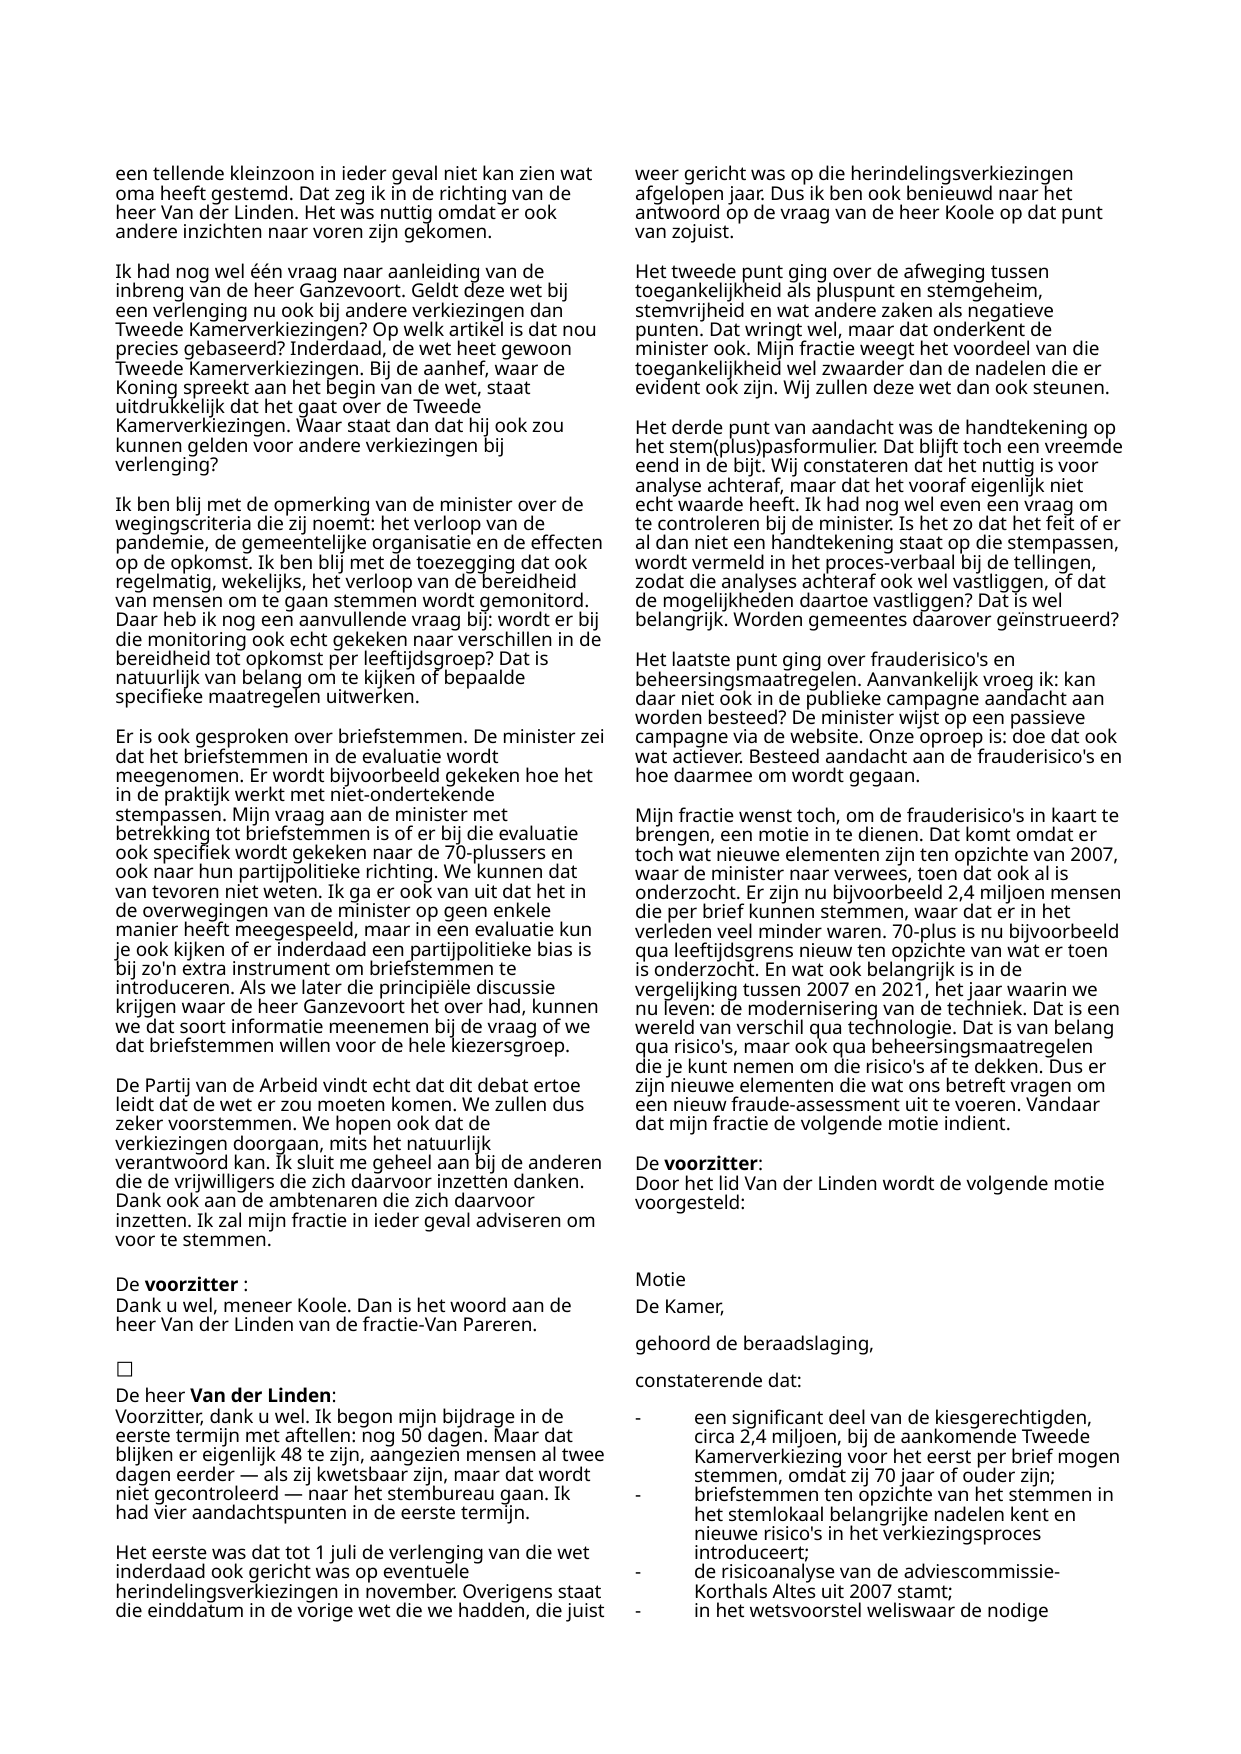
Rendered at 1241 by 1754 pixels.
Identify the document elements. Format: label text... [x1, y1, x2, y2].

text Dank u wel, meneer Koole. Dan is het woord aan de heer Van der Linden van de fractie-Van Pareren. [115, 1297, 605, 1335]
text gehoord de beraadslaging, [635, 1335, 1125, 1354]
text Er is ook gesproken over briefstemmen. De minister zei dat het briefstemmen in de evaluatie wordt meegenomen. Er wordt bijvoorbeeld gekeken hoe het in de praktijk werkt met niet-ondertekende stempassen. Mijn vraag aan de minister met betrekking tot briefstemmen is of er bij die evaluatie ook specifiek wordt gekeken naar de 70-plussers en ook naar hun partijpolitieke richting. We kunnen dat van tevoren niet weten. Ik ga er ook van uit dat het in de overwegingen van de minister op geen enkele manier heeft meegespeeld, maar in een evaluatie kun je ook kijken of er inderdaad een partijpolitieke bias is bij zo'n extra instrument om briefstemmen te introduceren. Als we later die principiële discussie krijgen waar de heer Ganzevoort het over had, kunnen we dat soort informatie meenemen bij de vraag of we dat briefstemmen willen voor de hele kiezersgroep. [115, 728, 605, 1056]
text De Kamer, [635, 1298, 1125, 1318]
text Voorzitter, dank u wel. Ik begon mijn bijdrage in de eerste termijn met aftellen: nog 50 dagen. Maar dat blijken er eigenlijk 48 te zijn, aangezien mensen al twee dagen eerder — als zij kwetsbaar zijn, maar dat wordt niet gecontroleerd — naar het stembureau gaan. Ik had vier aandachtspunten in de eerste termijn. [115, 1408, 605, 1523]
list een significant deel van de kiesgerechtigden, circa 2,4 miljoen, bij de aankomende Tweede Kamerverkiezing voor het eerst per brief mogen stemmen, omdat zij 70 jaar of ouder zijn; [635, 1409, 1125, 1486]
text Het eerste was dat tot 1 juli de verlenging van die wet inderdaad ook gericht was op eventuele herindelingsverkiezingen in november. Overigens staat die einddatum in de vorige wet die we hadden, die juist [115, 1544, 605, 1621]
text De voorzitter : [115, 1271, 605, 1297]
text Het laatste punt ging over frauderisico's en beheersingsmaatregelen. Aanvankelijk vroeg ik: kan daar niet ook in de publieke campagne aandacht aan worden besteed? De minister wijst op een passieve campagne via de website. Onze oproep is: doe dat ook wat actiever. Besteed aandacht aan de frauderisico's en hoe daarmee om wordt gegaan. [635, 651, 1125, 786]
text Ik ben blij met de opmerking van de minister over de wegingscriteria die zij noemt: het verloop van de pandemie, de gemeentelijke organisatie en de effecten op de opkomst. Ik ben blij met de toezegging dat ook regelmatig, wekelijks, het verloop van de bereidheid van mensen om te gaan stemmen wordt gemonitord. Daar heb ik nog een aanvullende vraag bij: wordt er bij die monitoring ook echt gekeken naar verschillen in de bereidheid tot opkomst per leeftijdsgroep? Dat is natuurlijk van belang om te kijken of bepaalde specifieke maatregelen uitwerken. [115, 496, 605, 708]
text Mijn fractie wenst toch, om de frauderisico's in kaart te brengen, een motie in te dienen. Dat komt omdat er toch wat nieuwe elementen zijn ten opzichte van 2007, waar de minister naar verwees, toen dat ook al is onderzocht. Er zijn nu bijvoorbeeld 2,4 miljoen mensen die per brief kunnen stemmen, waar dat er in het verleden veel minder waren. 70-plus is nu bijvoorbeeld qua leeftijdsgrens nieuw ten opzichte van wat er toen is onderzocht. En wat ook belangrijk is in de vergelijking tussen 2007 en 2021, het jaar waarin we nu leven: de modernisering van de techniek. Dat is een wereld van verschil qua technologie. Dat is van belang qua risico's, maar ook qua beheersingsmaatregelen die je kunt nemen om die risico's af te dekken. Dus er zijn nieuwe elementen die wat ons betreft vragen om een nieuw fraude-assessment uit te voeren. Vandaar dat mijn fractie de volgende motie indient. [635, 807, 1125, 1135]
list in het wetsvoorstel weliswaar de nodige [635, 1602, 1125, 1621]
text een tellende kleinzoon in ieder geval niet kan zien wat oma heeft gestemd. Dat zeg ik in de richting van de heer Van der Linden. Het was nuttig omdat er ook andere inzichten naar voren zijn gekomen. [115, 165, 605, 242]
text Het derde punt van aandacht was de handtekening op het stem(plus)pasformulier. Dat blijft toch een vreemde eend in de bijt. Wij constateren dat het nuttig is voor analyse achteraf, maar dat het vooraf eigenlijk niet echt waarde heeft. Ik had nog wel even een vraag om te controleren bij de minister. Is het zo dat het feit of er al dan niet een handtekening staat op die stempassen, wordt vermeld in het proces-verbaal bij de tellingen, zodat die analyses achteraf ook wel vastliggen, of dat de mogelijkheden daartoe vastliggen? Dat is wel belangrijk. Worden gemeentes daarover geïnstrueerd? [635, 419, 1125, 631]
text ⬜ [115, 1356, 605, 1382]
text Door het lid Van der Linden wordt de volgende motie voorgesteld: [635, 1175, 1125, 1213]
text constaterende dat: [635, 1372, 1125, 1392]
text De heer Van der Linden: [115, 1382, 605, 1408]
list de risicoanalyse van de adviescommissie-Korthals Altes uit 2007 stamt; [635, 1563, 1125, 1602]
list briefstemmen ten opzichte van het stemmen in het stemlokaal belangrijke nadelen kent en nieuwe risico's in het verkiezingsproces introduceert; [635, 1486, 1125, 1563]
text Ik had nog wel één vraag naar aanleiding van de inbreng van de heer Ganzevoort. Geldt deze wet bij een verlenging nu ook bij andere verkiezingen dan Tweede Kamerverkiezingen? Op welk artikel is dat nou precies gebaseerd? Inderdaad, de wet heet gewoon Tweede Kamerverkiezingen. Bij de aanhef, waar de Koning spreekt aan het begin van de wet, staat uitdrukkelijk dat het gaat over de Tweede Kamerverkiezingen. Waar staat dan dat hij ook zou kunnen gelden voor andere verkiezingen bij verlenging? [115, 263, 605, 475]
text De Partij van de Arbeid vindt echt dat dit debat ertoe leidt dat de wet er zou moeten komen. We zullen dus zeker voorstemmen. We hopen ook dat de verkiezingen doorgaan, mits het natuurlijk verantwoord kan. Ik sluit me geheel aan bij de anderen die de vrijwilligers die zich daarvoor inzetten danken. Dank ook aan de ambtenaren die zich daarvoor inzetten. Ik zal mijn fractie in ieder geval adviseren om voor te stemmen. [115, 1077, 605, 1250]
text Motie [635, 1267, 1125, 1292]
text weer gericht was op die herindelingsverkiezingen afgelopen jaar. Dus ik ben ook benieuwd naar het antwoord op de vraag van de heer Koole op dat punt van zojuist. [635, 165, 1125, 242]
text Het tweede punt ging over de afweging tussen toegankelijkheid als pluspunt en stemgeheim, stemvrijheid en wat andere zaken als negatieve punten. Dat wringt wel, maar dat onderkent de minister ook. Mijn fractie weegt het voordeel van die toegankelijkheid wel zwaarder dan de nadelen die er evident ook zijn. Wij zullen deze wet dan ook steunen. [635, 263, 1125, 398]
text De voorzitter: [635, 1155, 1125, 1175]
